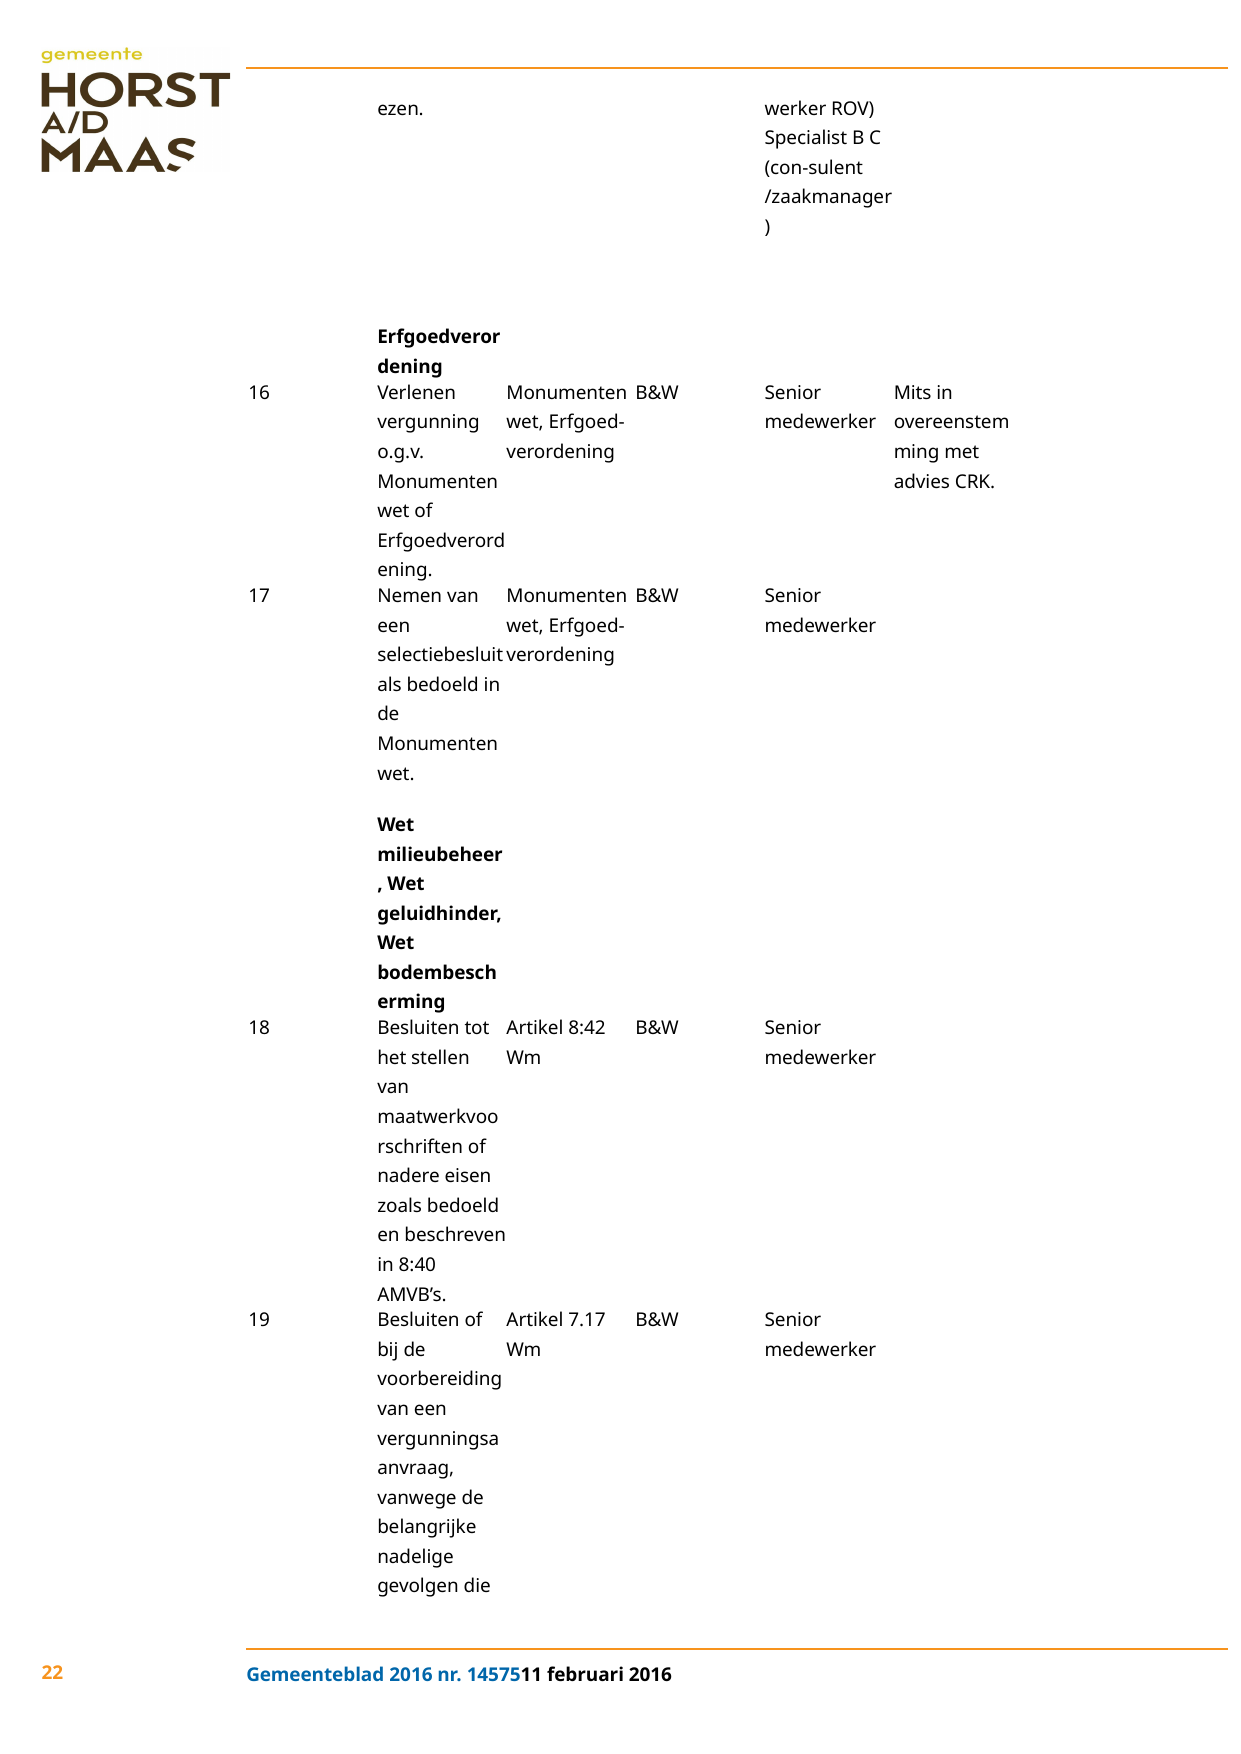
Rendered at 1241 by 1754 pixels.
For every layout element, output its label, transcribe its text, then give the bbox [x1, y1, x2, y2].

table_cell 16 [248, 379, 377, 582]
table_cell [635, 324, 764, 379]
table_cell [506, 786, 635, 811]
table_cell B&W [635, 379, 764, 582]
table_cell [506, 324, 635, 379]
table_cell Wet milieubeheer, Wet geluidhinder, Wet bodembescherming [377, 811, 506, 1014]
table_cell [248, 95, 377, 298]
table_cell [635, 298, 764, 324]
table_cell [894, 298, 1022, 324]
table_cell [894, 786, 1022, 811]
table_cell ezen. [377, 95, 506, 298]
table_cell [635, 811, 764, 1014]
table_cell werker ROV) Specialist B C (con-sulent /zaakmanager) [764, 95, 893, 298]
table_cell Verlenen vergunning o.g.v. Monumentenwet of Erfgoedverordening. [377, 379, 506, 582]
table_cell 19 [248, 1306, 377, 1598]
table_cell Senior medewerker [764, 582, 893, 786]
table_cell [764, 324, 893, 379]
table_cell [635, 786, 764, 811]
table_cell [764, 786, 893, 811]
table_cell [506, 95, 635, 298]
table_cell Besluiten tot het stellen van maatwerkvoorschriften of nadere eisen zoals bedoeld en beschreven in 8:40 AMVB’s. [377, 1015, 506, 1306]
table_cell [764, 298, 893, 324]
table_cell [377, 786, 506, 811]
table_cell Senior medewerker [764, 1015, 893, 1306]
table_cell Artikel 8:42 Wm [506, 1015, 635, 1306]
table_cell [894, 95, 1022, 298]
table_cell Erfgoedverordening [377, 324, 506, 379]
table_cell [248, 324, 377, 379]
table_cell Artikel 7.17 Wm [506, 1306, 635, 1598]
table_cell 18 [248, 1015, 377, 1306]
table_cell [894, 811, 1022, 1014]
table_cell [248, 786, 377, 811]
picture [41, 47, 231, 172]
table_cell [894, 1306, 1022, 1598]
table_cell [894, 582, 1022, 786]
table_cell Monumentenwet, Erfgoed-verordening [506, 379, 635, 582]
table_cell [248, 811, 377, 1014]
table_cell B&W [635, 1015, 764, 1306]
table_cell [764, 811, 893, 1014]
table_cell [894, 1015, 1022, 1306]
table_cell [248, 298, 377, 324]
table_cell [506, 298, 635, 324]
table_cell Besluiten of bij de voorbereiding van een vergunningsaanvraag, vanwege de belangrijke nadelige gevolgen die [377, 1306, 506, 1598]
table_cell 17 [248, 582, 377, 786]
table_cell Monumentenwet, Erfgoed-verordening [506, 582, 635, 786]
table_cell Senior medewerker [764, 1306, 893, 1598]
table_cell [894, 324, 1022, 379]
table_cell [377, 298, 506, 324]
table_cell Senior medewerker [764, 379, 893, 582]
table_cell Nemen van een selectiebesluit als bedoeld in de Monumentenwet. [377, 582, 506, 786]
table_cell [506, 811, 635, 1014]
table_cell B&W [635, 582, 764, 786]
table_cell [635, 95, 764, 298]
table_cell B&W [635, 1306, 764, 1598]
table_cell Mits in overeenstemming met advies CRK. [894, 379, 1022, 582]
